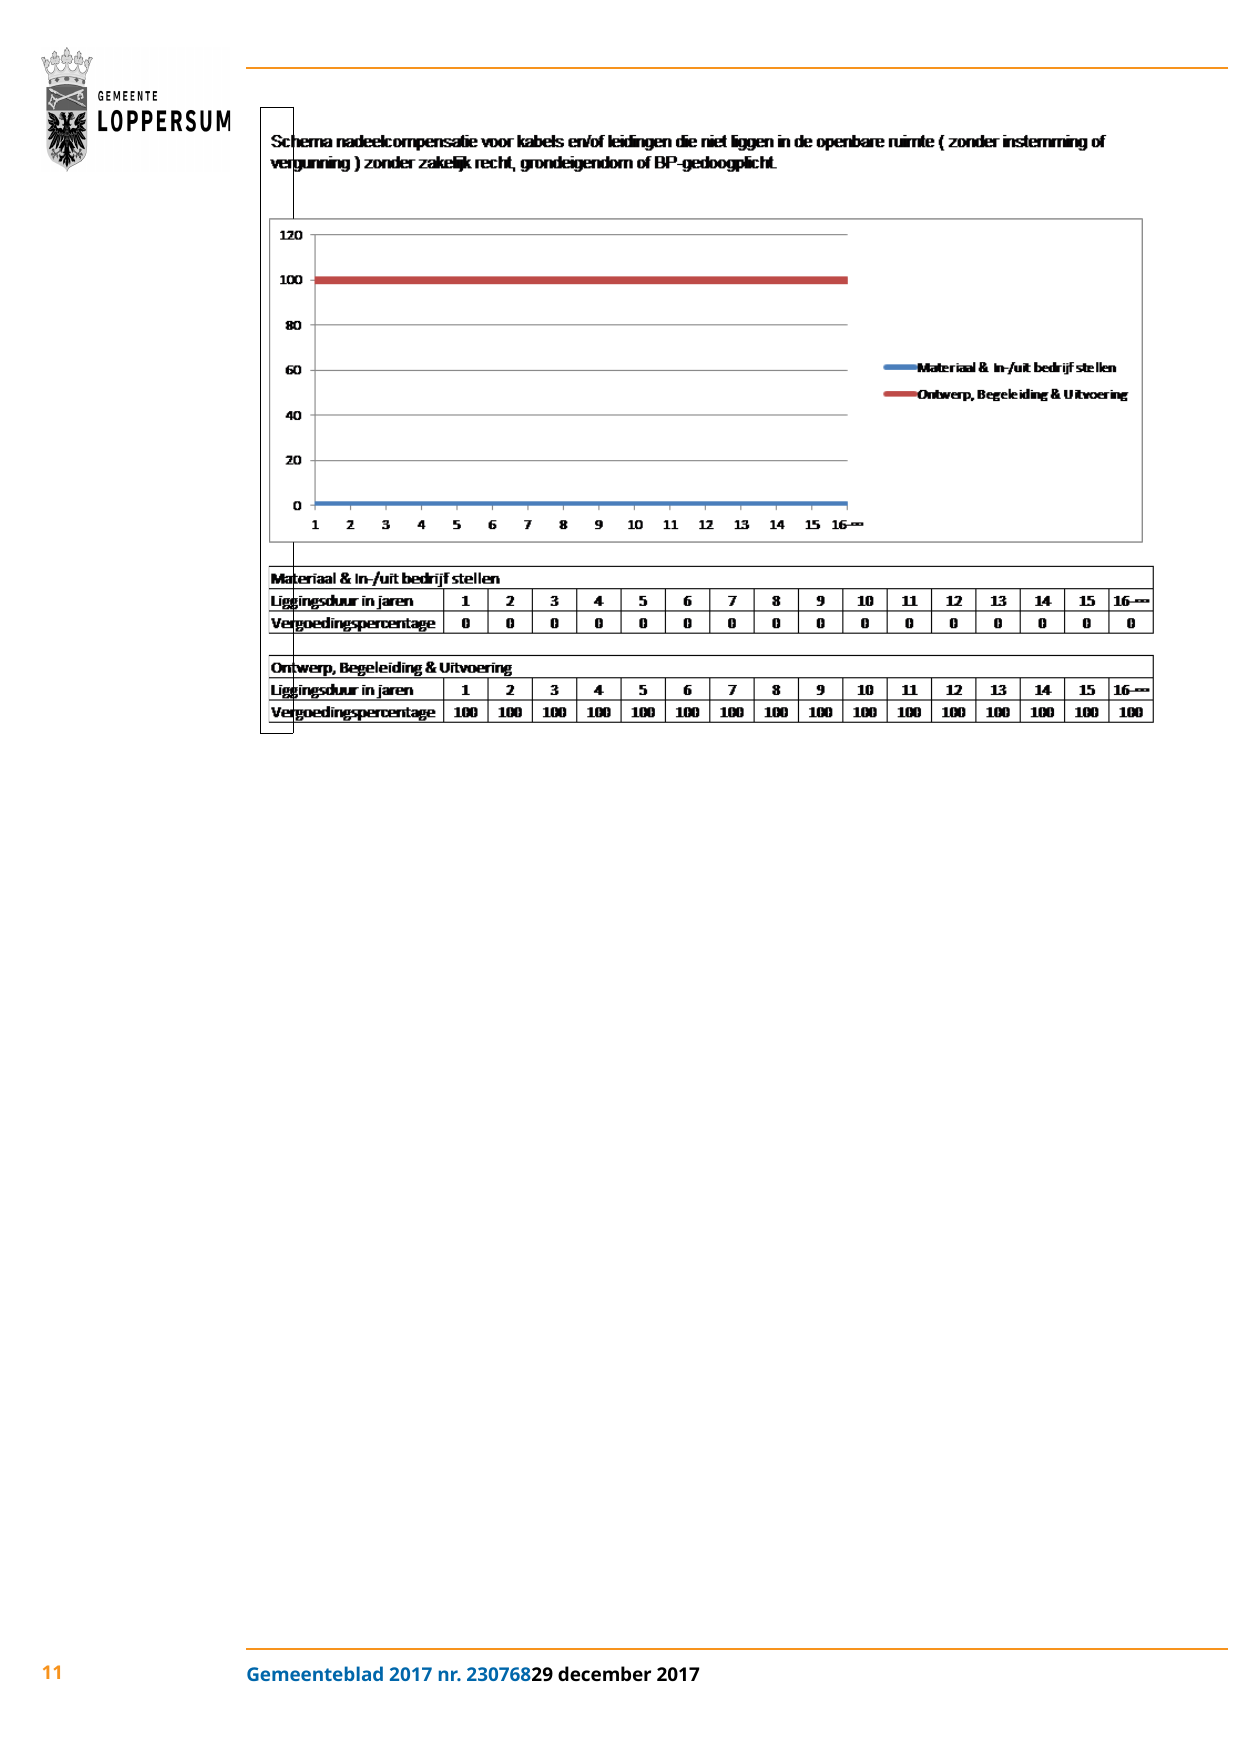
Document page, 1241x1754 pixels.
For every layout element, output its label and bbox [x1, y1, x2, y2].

picture [41, 47, 231, 172]
picture [268, 115, 1155, 724]
